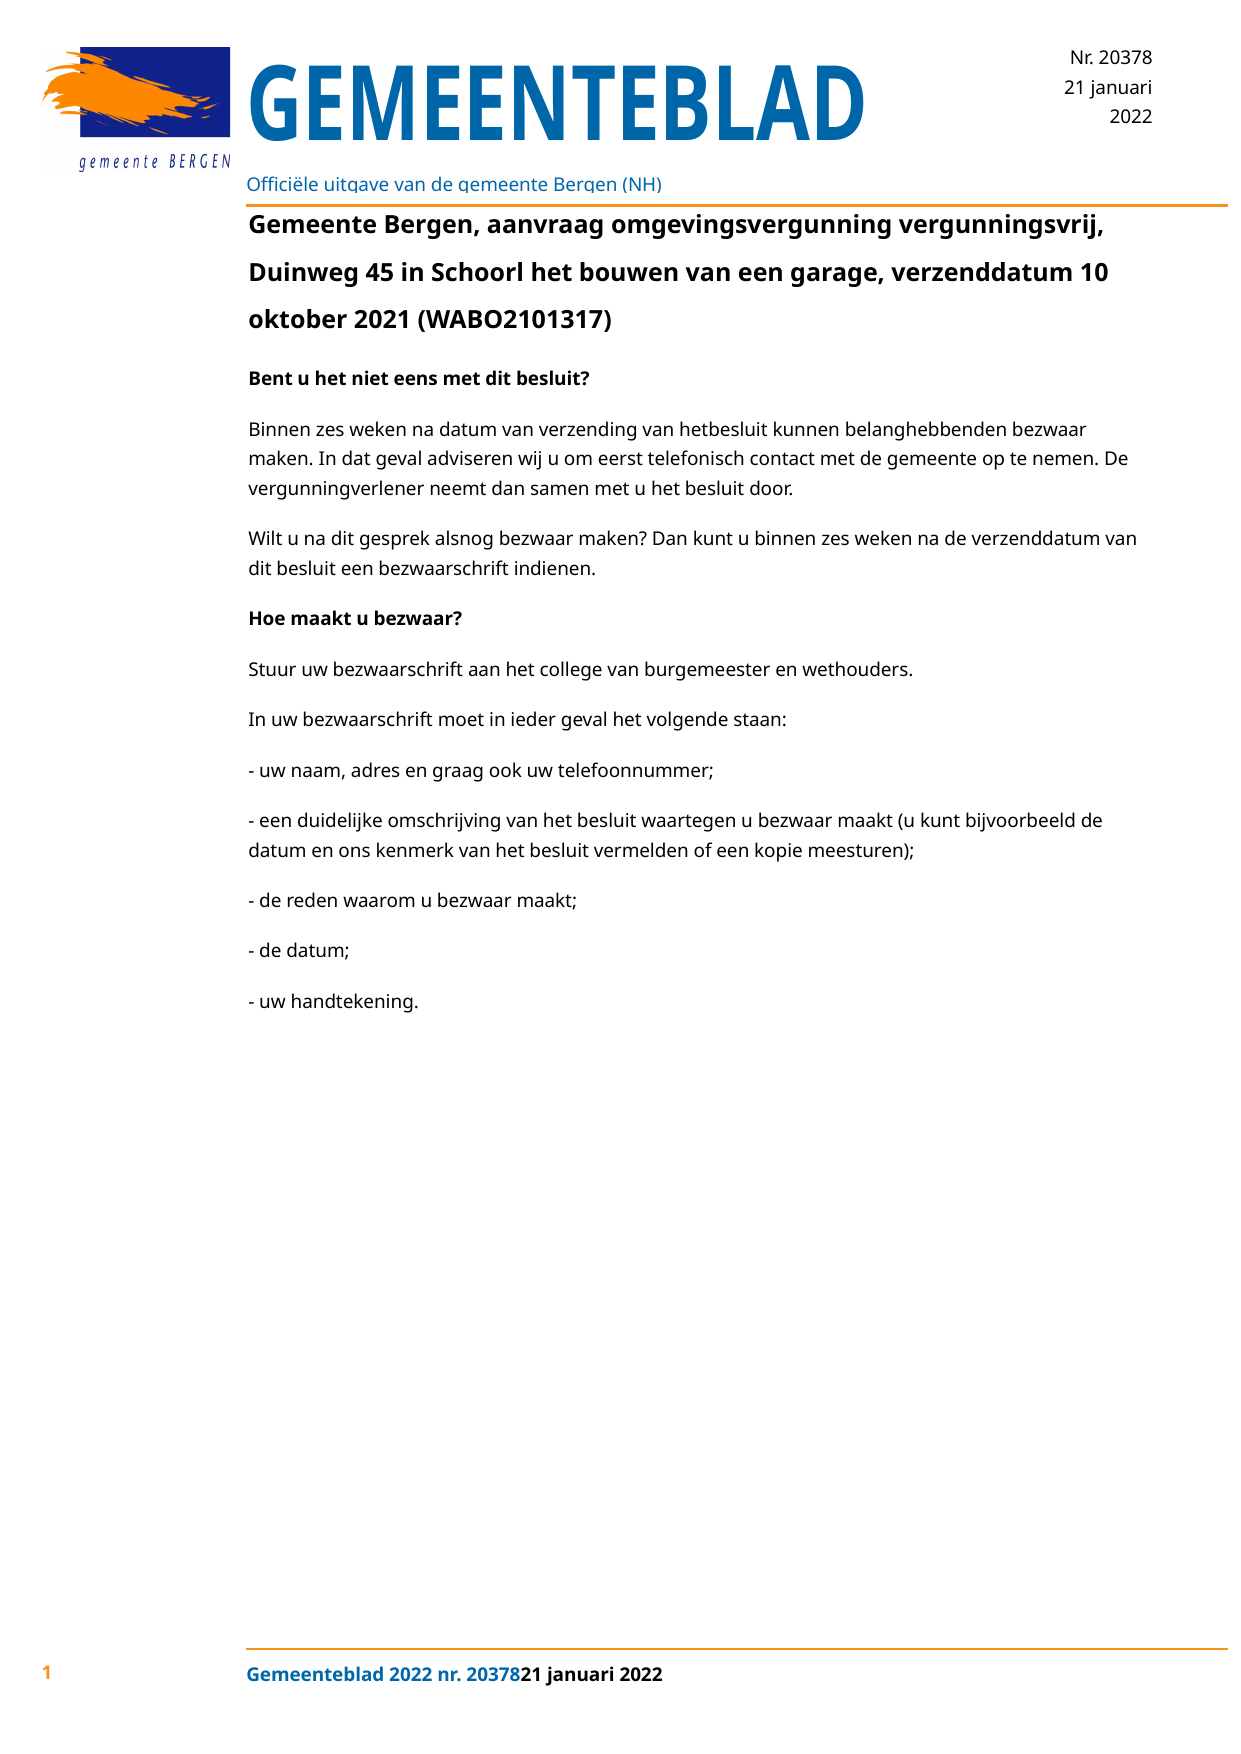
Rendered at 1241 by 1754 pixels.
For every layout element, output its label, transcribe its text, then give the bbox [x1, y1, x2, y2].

text Bent u het niet eens met dit besluit? [248, 366, 1152, 391]
text Wilt u na dit gesprek alsnog bezwaar maken? Dan kunt u binnen zes weken na de verzenddatum van dit besluit een bezwaarschrift indienen. [248, 526, 1152, 581]
text - de reden waarom u bezwaar maakt; [248, 887, 1152, 913]
text Stuur uw bezwaarschrift aan het college van burgemeester en wethouders. [248, 656, 1152, 682]
text - uw naam, adres en graag ook uw telefoonnummer; [248, 757, 1152, 782]
text Binnen zes weken na datum van verzending van hetbesluit kunnen belanghebbenden bezwaar maken. In dat geval adviseren wij u om eerst telefonisch contact met de gemeente op te nemen. De vergunningverlener neemt dan samen met u het besluit door. [248, 416, 1152, 501]
text Hoe maakt u bezwaar? [248, 606, 1152, 631]
text - de datum; [248, 938, 1152, 963]
text In uw bezwaarschrift moet in ieder geval het volgende staan: [248, 706, 1152, 732]
text - een duidelijke omschrijving van het besluit waartegen u bezwaar maakt (u kunt bijvoorbeeld de datum en ons kenmerk van het besluit vermelden of een kopie meesturen); [248, 807, 1152, 862]
text - uw handtekening. [248, 988, 1152, 1014]
picture [41, 47, 231, 172]
text Gemeente Bergen, aanvraag omgevingsvergunning vergunningsvrij, Duinweg 45 in Schoorl het bouwen van een garage, verzenddatum 10 oktober 2021 (WABO2101317) [248, 207, 1152, 336]
